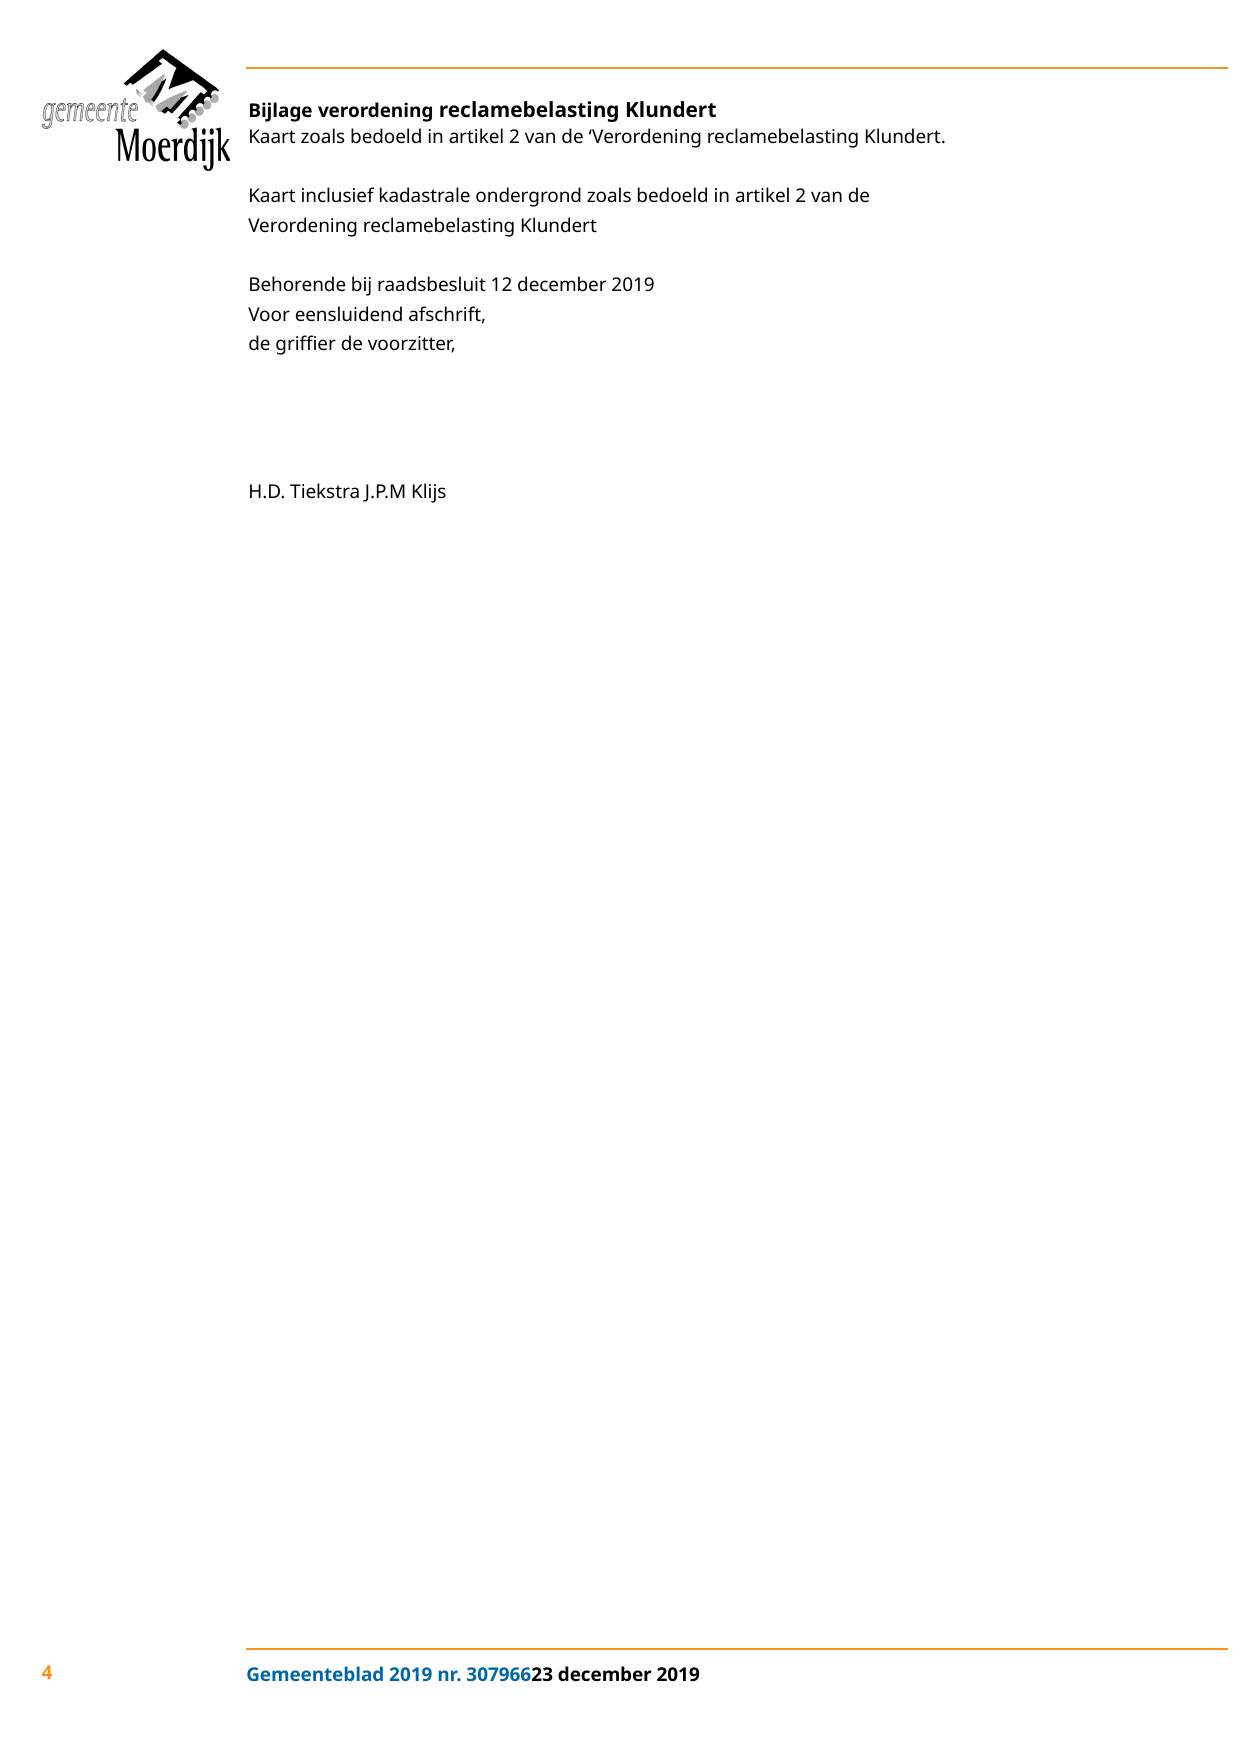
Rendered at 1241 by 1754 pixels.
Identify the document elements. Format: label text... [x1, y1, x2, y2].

text Kaart zoals bedoeld in artikel 2 van de ‘Verordening reclamebelasting Klundert. [248, 123, 1152, 149]
picture [41, 47, 231, 172]
text Verordening reclamebelasting Klundert [248, 212, 1152, 238]
text Voor eensluidend afschrift, [248, 301, 1152, 327]
text Behorende bij raadsbesluit 12 december 2019 [248, 271, 1152, 297]
text Bijlage verordening reclamebelasting Klundert [248, 95, 1152, 123]
text de griffier de voorzitter, [248, 330, 1152, 356]
text H.D. Tiekstra J.P.M Klijs [248, 478, 1152, 504]
text Kaart inclusief kadastrale ondergrond zoals bedoeld in artikel 2 van de [248, 182, 1152, 208]
